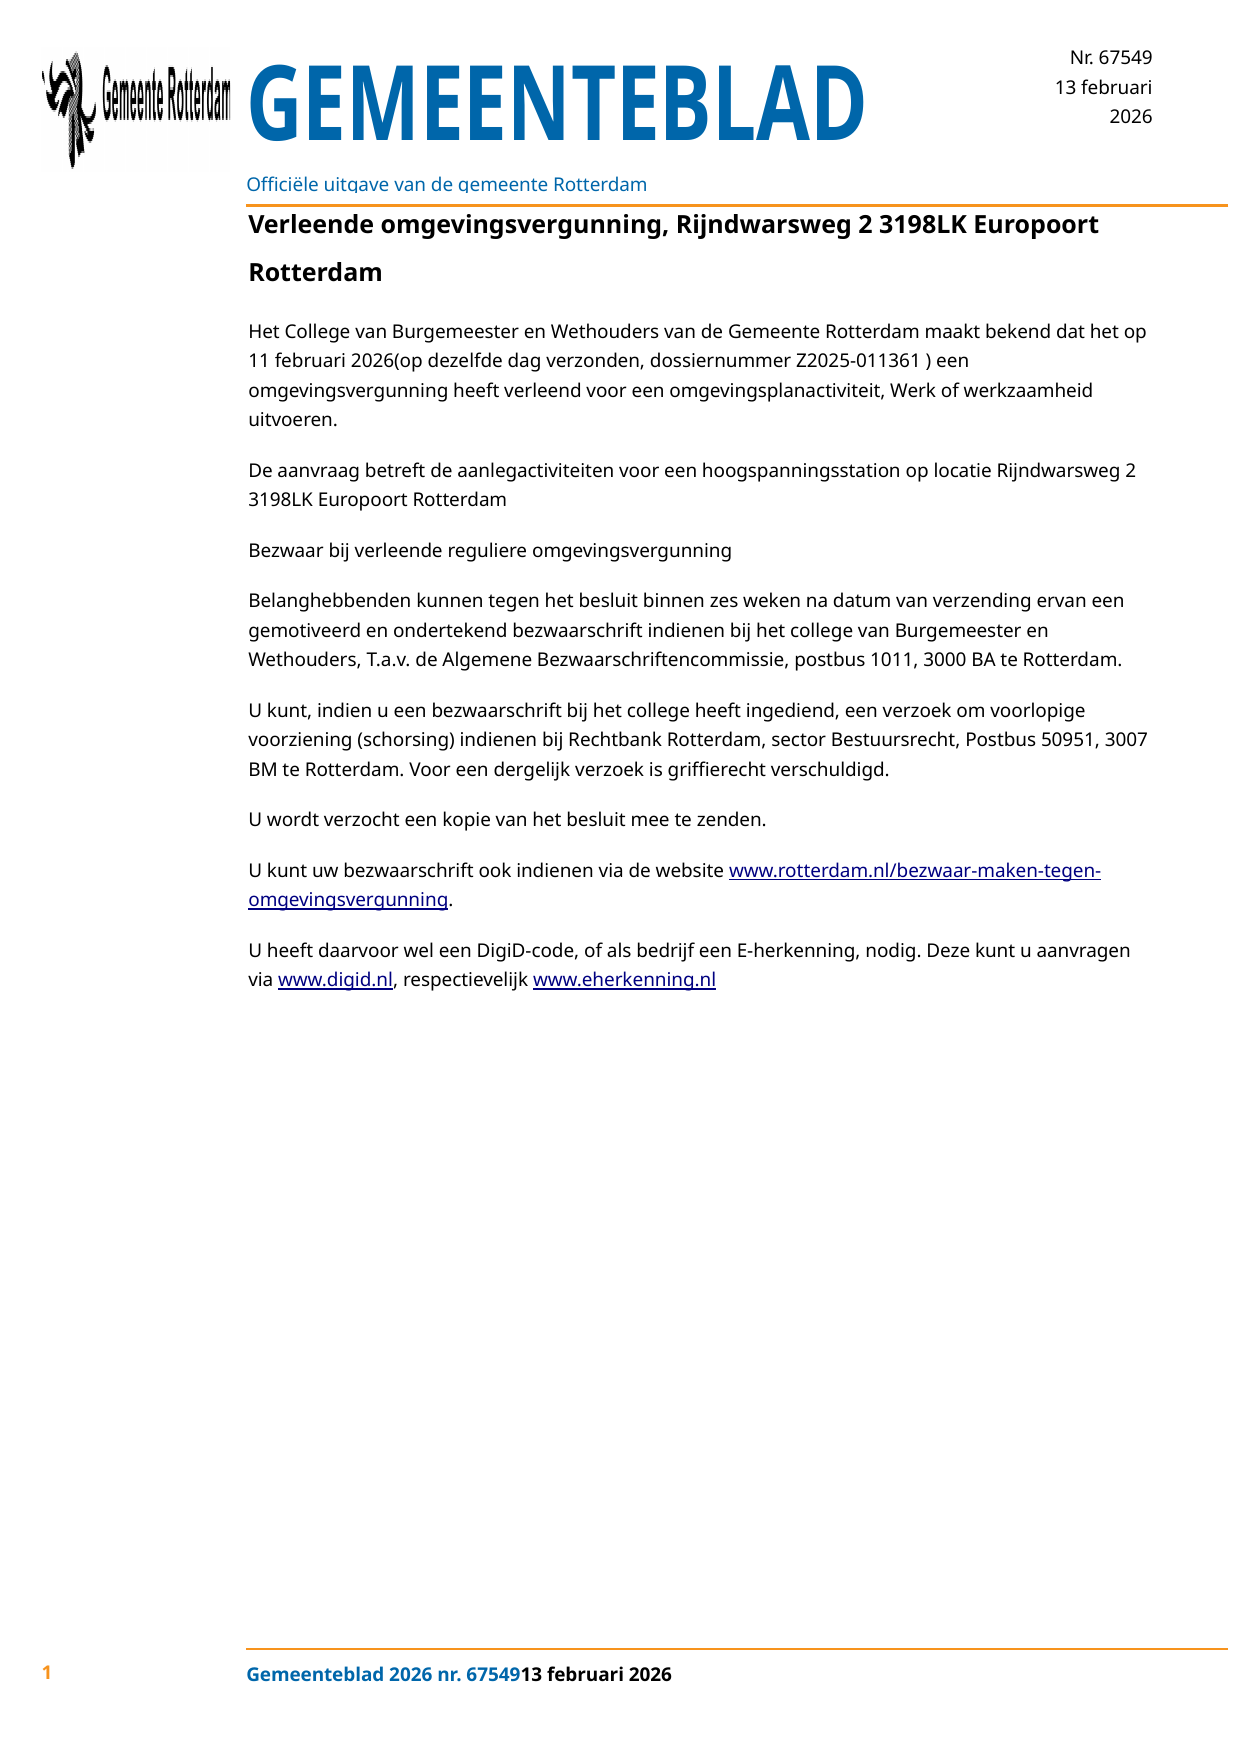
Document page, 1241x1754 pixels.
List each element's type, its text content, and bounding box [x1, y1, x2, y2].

text Belanghebbenden kunnen tegen het besluit binnen zes weken na datum van verzending ervan een gemotiveerd en ondertekend bezwaarschrift indienen bij het college van Burgemeester en Wethouders, T.a.v. de Algemene Bezwaarschriftencommissie, postbus 1011, 3000 BA te Rotterdam. [248, 587, 1152, 672]
text Verleende omgevingsvergunning, Rijndwarsweg 2 3198LK Europoort Rotterdam [248, 207, 1152, 288]
text Bezwaar bij verleende reguliere omgevingsvergunning [248, 537, 1152, 563]
text U wordt verzocht een kopie van het besluit mee te zenden. [248, 807, 1152, 832]
text U heeft daarvoor wel een DigiD-code, of als bedrijf een E-herkenning, nodig. Deze kunt u aanvragen via www.digid.nl, respectievelijk www.eherkenning.nl [248, 937, 1152, 992]
text U kunt uw bezwaarschrift ook indienen via de website www.rotterdam.nl/bezwaar-maken-tegen-omgevingsvergunning. [248, 857, 1152, 912]
text U kunt, indien u een bezwaarschrift bij het college heeft ingediend, een verzoek om voorlopige voorziening (schorsing) indienen bij Rechtbank Rotterdam, sector Bestuursrecht, Postbus 50951, 3007 BM te Rotterdam. Voor een dergelijk verzoek is griffierecht verschuldigd. [248, 697, 1152, 782]
text Het College van Burgemeester en Wethouders van de Gemeente Rotterdam maakt bekend dat het op 11 februari 2026(op dezelfde dag verzonden, dossiernummer Z2025-011361 ) een omgevingsvergunning heeft verleend voor een omgevingsplanactiviteit, Werk of werkzaamheid uitvoeren. [248, 318, 1152, 432]
text De aanvraag betreft de aanlegactiviteiten voor een hoogspanningsstation op locatie Rijndwarsweg 2 3198LK Europoort Rotterdam [248, 457, 1152, 512]
picture [41, 47, 231, 172]
